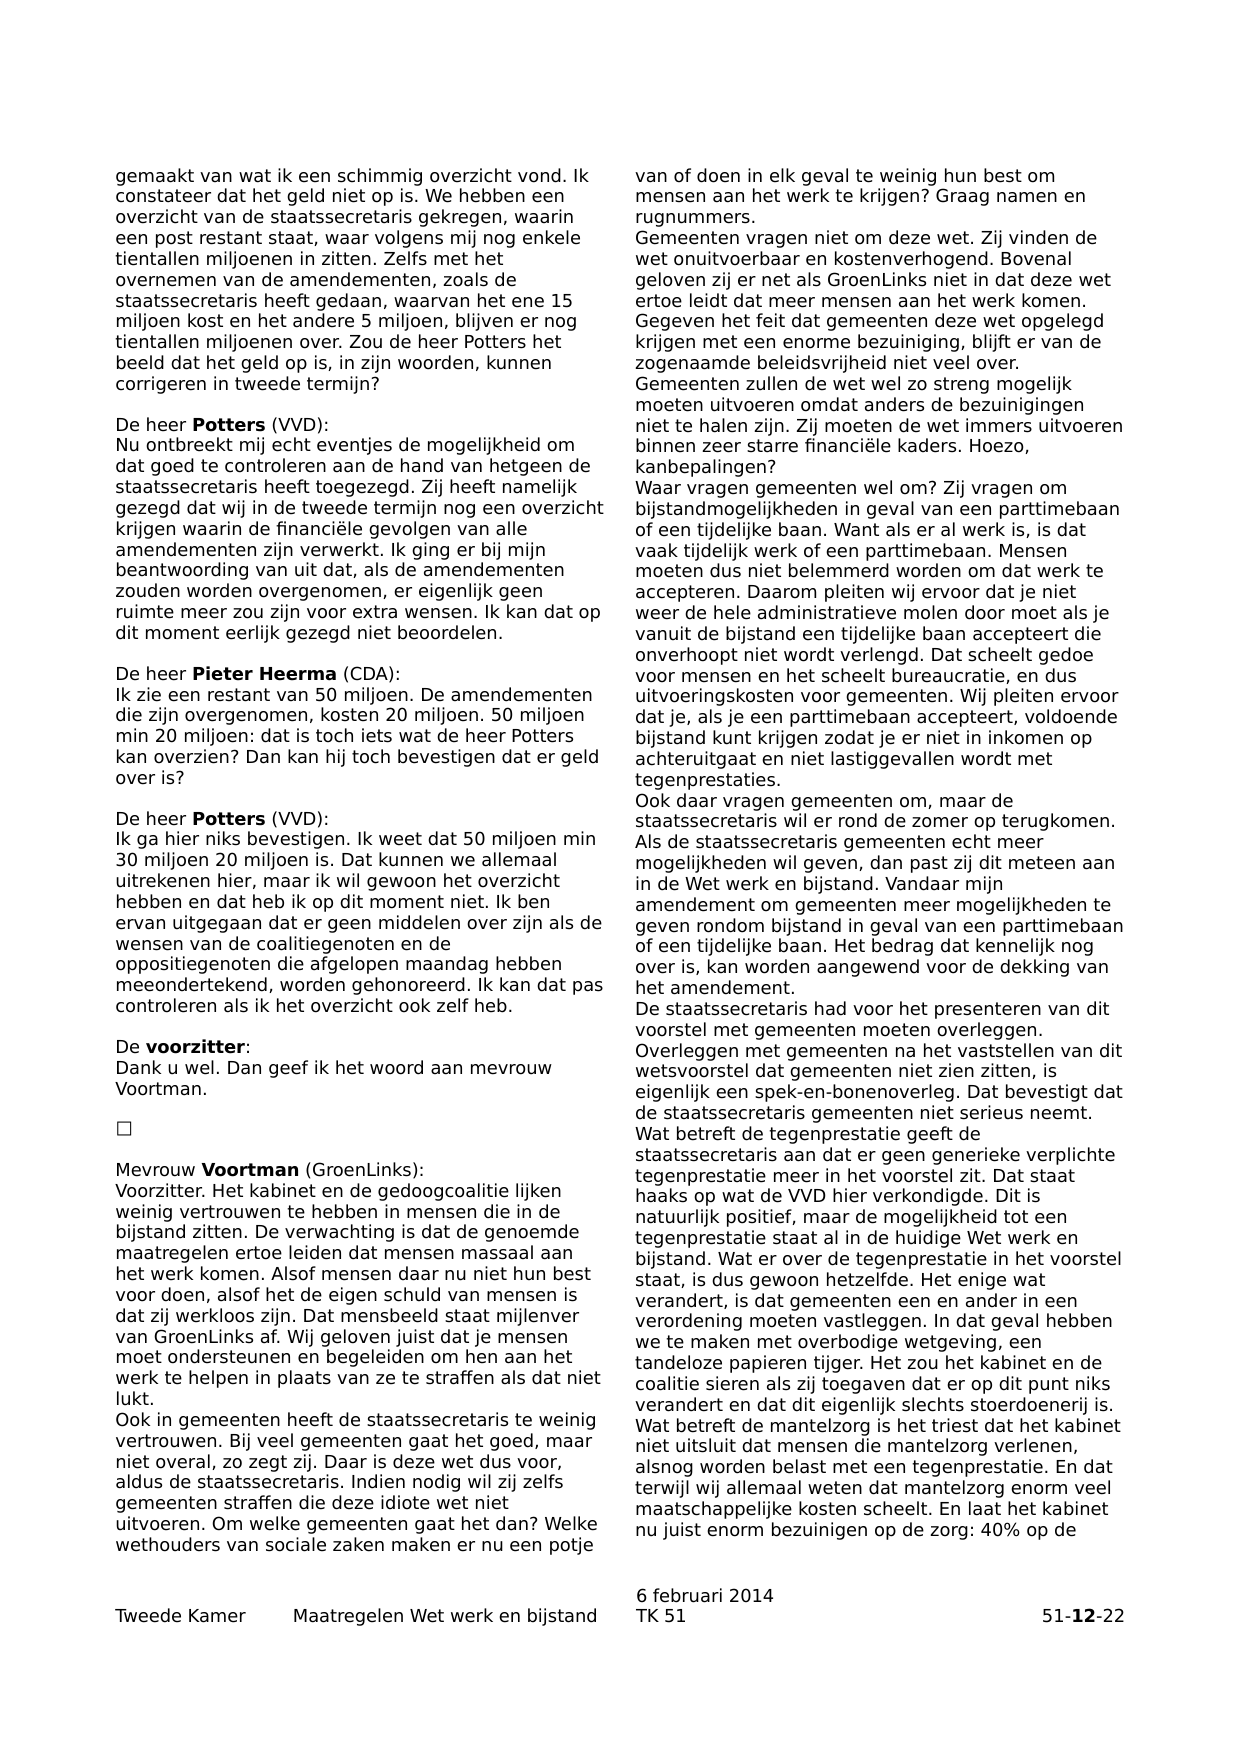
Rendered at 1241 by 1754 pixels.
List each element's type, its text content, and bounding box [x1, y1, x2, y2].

text Ik ga hier niks bevestigen. Ik weet dat 50 miljoen min 30 miljoen 20 miljoen is. Dat kunnen we allemaal uitrekenen hier, maar ik wil gewoon het overzicht hebben en dat heb ik op dit moment niet. Ik ben ervan uitgegaan dat er geen middelen over zijn als de wensen van de coalitiegenoten en de oppositiegenoten die afgelopen maandag hebben meeondertekend, worden gehonoreerd. Ik kan dat pas controleren als ik het overzicht ook zelf heb. [115, 829, 605, 1017]
text Wat betreft de mantelzorg is het triest dat het kabinet niet uitsluit dat mensen die mantelzorg verlenen, alsnog worden belast met een tegenprestatie. En dat terwijl wij allemaal weten dat mantelzorg enorm veel maatschappelijke kosten scheelt. En laat het kabinet nu juist enorm bezuinigen op de zorg: 40% op de [635, 1415, 1125, 1540]
text Voorzitter. Het kabinet en de gedoogcoalitie lijken weinig vertrouwen te hebben in mensen die in de bijstand zitten. De verwachting is dat de genoemde maatregelen ertoe leiden dat mensen massaal aan het werk komen. Alsof mensen daar nu niet hun best voor doen, alsof het de eigen schuld van mensen is dat zij werkloos zijn. Dat mensbeeld staat mijlenver van GroenLinks af. Wij geloven juist dat je mensen moet ondersteunen en begeleiden om hen aan het werk te helpen in plaats van ze te straffen als dat niet lukt. [115, 1181, 605, 1410]
text Mevrouw Voortman (GroenLinks): [115, 1160, 605, 1181]
text Nu ontbreekt mij echt eventjes de mogelijkheid om dat goed te controleren aan de hand van hetgeen de staatssecretaris heeft toegezegd. Zij heeft namelijk gezegd dat wij in de tweede termijn nog een overzicht krijgen waarin de financiële gevolgen van alle amendementen zijn verwerkt. Ik ging er bij mijn beantwoording van uit dat, als de amendementen zouden worden overgenomen, er eigenlijk geen ruimte meer zou zijn voor extra wensen. Ik kan dat op dit moment eerlijk gezegd niet beoordelen. [115, 435, 605, 643]
text Waar vragen gemeenten wel om? Zij vragen om bijstandmogelijkheden in geval van een parttimebaan of een tijdelijke baan. Want als er al werk is, is dat vaak tijdelijk werk of een parttimebaan. Mensen moeten dus niet belemmerd worden om dat werk te accepteren. Daarom pleiten wij ervoor dat je niet weer de hele administratieve molen door moet als je vanuit de bijstand een tijdelijke baan accepteert die onverhoopt niet wordt verlengd. Dat scheelt gedoe voor mensen en het scheelt bureaucratie, en dus uitvoeringskosten voor gemeenten. Wij pleiten ervoor dat je, als je een parttimebaan accepteert, voldoende bijstand kunt krijgen zodat je er niet in inkomen op achteruitgaat en niet lastiggevallen wordt met tegenprestaties. [635, 478, 1125, 790]
text Ook in gemeenten heeft de staatssecretaris te weinig vertrouwen. Bij veel gemeenten gaat het goed, maar niet overal, zo zegt zij. Daar is deze wet dus voor, aldus de staatssecretaris. Indien nodig wil zij zelfs gemeenten straffen die deze idiote wet niet uitvoeren. Om welke gemeenten gaat het dan? Welke wethouders van sociale zaken maken er nu een potje [115, 1410, 605, 1556]
text Gemeenten vragen niet om deze wet. Zij vinden de wet onuitvoerbaar en kostenverhogend. Bovenal geloven zij er net als GroenLinks niet in dat deze wet ertoe leidt dat meer mensen aan het werk komen. Gegeven het feit dat gemeenten deze wet opgelegd krijgen met een enorme bezuiniging, blijft er van de zogenaamde beleidsvrijheid niet veel over. Gemeenten zullen de wet wel zo streng mogelijk moeten uitvoeren omdat anders de bezuinigingen niet te halen zijn. Zij moeten de wet immers uitvoeren binnen zeer starre financiële kaders. Hoezo, kanbepalingen? [635, 228, 1125, 478]
text De heer Pieter Heerma (CDA): [115, 663, 605, 684]
text van of doen in elk geval te weinig hun best om mensen aan het werk te krijgen? Graag namen en rugnummers. [635, 165, 1125, 228]
text De voorzitter: [115, 1037, 605, 1057]
text De staatssecretaris had voor het presenteren van dit voorstel met gemeenten moeten overleggen. Overleggen met gemeenten na het vaststellen van dit wetsvoorstel dat gemeenten niet zien zitten, is eigenlijk een spek-en-bonenoverleg. Dat bevestigt dat de staatssecretaris gemeenten niet serieus neemt. Wat betreft de tegenprestatie geeft de staatssecretaris aan dat er geen generieke verplichte tegenprestatie meer in het voorstel zit. Dat staat haaks op wat de VVD hier verkondigde. Dit is natuurlijk positief, maar de mogelijkheid tot een tegenprestatie staat al in de huidige Wet werk en bijstand. Wat er over de tegenprestatie in het voorstel staat, is dus gewoon hetzelfde. Het enige wat verandert, is dat gemeenten een en ander in een verordening moeten vastleggen. In dat geval hebben we te maken met overbodige wetgeving, een tandeloze papieren tijger. Het zou het kabinet en de coalitie sieren als zij toegaven dat er op dit punt niks verandert en dat dit eigenlijk slechts stoerdoenerij is. [635, 999, 1125, 1415]
text De heer Potters (VVD): [115, 808, 605, 829]
text gemaakt van wat ik een schimmig overzicht vond. Ik constateer dat het geld niet op is. We hebben een overzicht van de staatssecretaris gekregen, waarin een post restant staat, waar volgens mij nog enkele tientallen miljoenen in zitten. Zelfs met het overnemen van de amendementen, zoals de staatssecretaris heeft gedaan, waarvan het ene 15 miljoen kost en het andere 5 miljoen, blijven er nog tientallen miljoenen over. Zou de heer Potters het beeld dat het geld op is, in zijn woorden, kunnen corrigeren in tweede termijn? [115, 165, 605, 394]
text ⬜ [115, 1119, 605, 1140]
text Ik zie een restant van 50 miljoen. De amendementen die zijn overgenomen, kosten 20 miljoen. 50 miljoen min 20 miljoen: dat is toch iets wat de heer Potters kan overzien? Dan kan hij toch bevestigen dat er geld over is? [115, 684, 605, 788]
text Dank u wel. Dan geef ik het woord aan mevrouw Voortman. [115, 1057, 605, 1099]
text De heer Potters (VVD): [115, 414, 605, 435]
text Ook daar vragen gemeenten om, maar de staatssecretaris wil er rond de zomer op terugkomen. Als de staatssecretaris gemeenten echt meer mogelijkheden wil geven, dan past zij dit meteen aan in de Wet werk en bijstand. Vandaar mijn amendement om gemeenten meer mogelijkheden te geven rondom bijstand in geval van een parttimebaan of een tijdelijke baan. Het bedrag dat kennelijk nog over is, kan worden aangewend voor de dekking van het amendement. [635, 790, 1125, 999]
